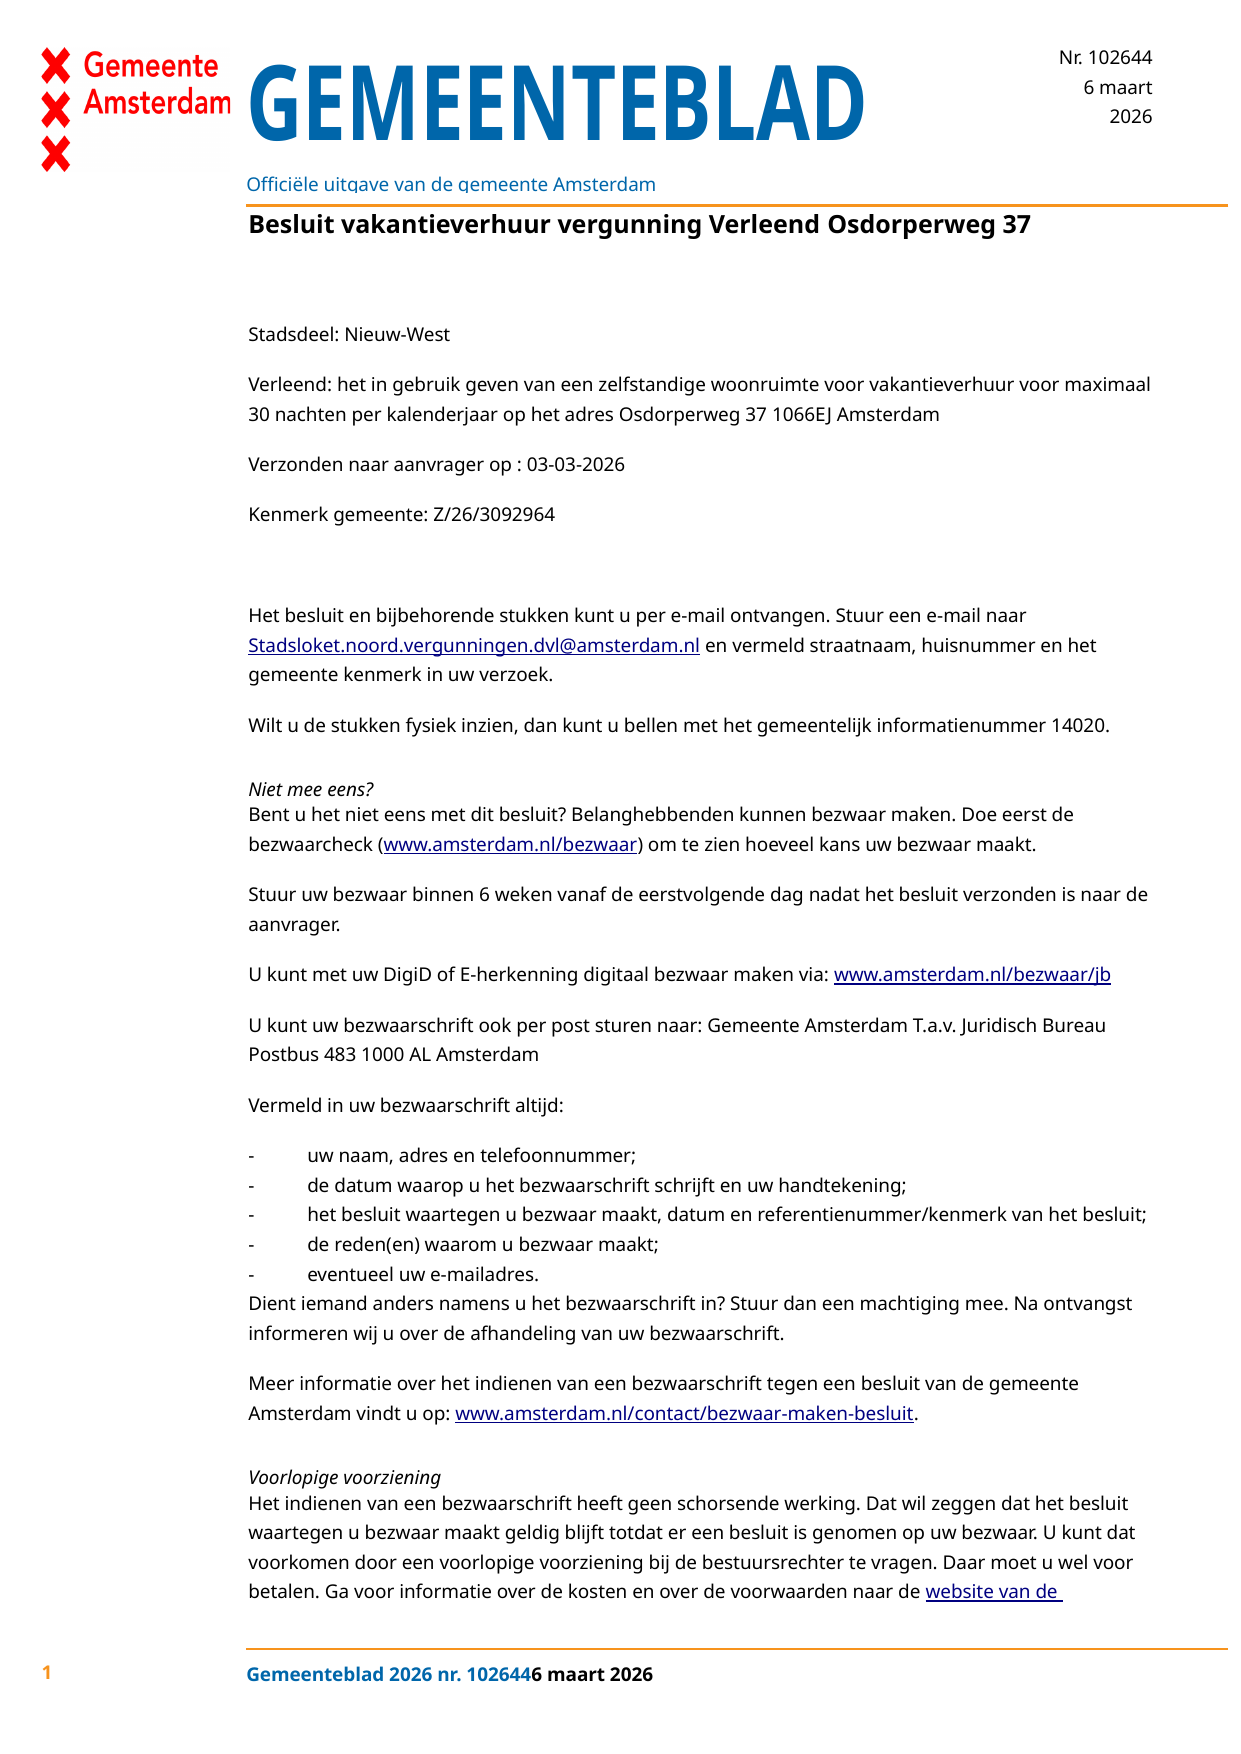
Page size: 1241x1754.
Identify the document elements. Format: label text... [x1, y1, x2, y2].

text Wilt u de stukken fysiek inzien, dan kunt u bellen met het gemeentelijk informatienummer 14020. [248, 712, 1152, 738]
text Het indienen van een bezwaarschrift heeft geen schorsende werking. Dat wil zeggen dat het besluit waartegen u bezwaar maakt geldig blijft totdat er een besluit is genomen op uw bezwaar. U kunt dat voorkomen door een voorlopige voorziening bij de bestuursrechter te vragen. Daar moet u wel voor betalen. Ga voor informatie over de kosten en over de voorwaarden naar de website van de [248, 1490, 1152, 1604]
text U kunt met uw DigiD of E-herkenning digitaal bezwaar maken via: www.amsterdam.nl/bezwaar/jb [248, 962, 1152, 987]
list de reden(en) waarom u bezwaar maakt; [248, 1231, 1152, 1257]
text Stuur uw bezwaar binnen 6 weken vanaf de eerstvolgende dag nadat het besluit verzonden is naar de aanvrager. [248, 882, 1152, 937]
text Het besluit en bijbehorende stukken kunt u per e-mail ontvangen. Stuur een e-mail naar Stadsloket.noord.vergunningen.dvl@amsterdam.nl en vermeld straatnaam, huisnummer en het gemeente kenmerk in uw verzoek. [248, 602, 1152, 687]
text Niet mee eens? [248, 776, 1152, 802]
text Voorlopige voorziening [248, 1464, 1152, 1490]
list uw naam, adres en telefoonnummer; [248, 1142, 1152, 1168]
text Vermeld in uw bezwaarschrift altijd: [248, 1092, 1152, 1118]
list eventueel uw e-mailadres. [248, 1261, 1152, 1287]
picture [41, 47, 231, 172]
text Besluit vakantieverhuur vergunning Verleend Osdorperweg 37 [248, 207, 1152, 241]
text U kunt uw bezwaarschrift ook per post sturen naar: Gemeente Amsterdam T.a.v. Juridisch Bureau Postbus 483 1000 AL Amsterdam [248, 1012, 1152, 1067]
text Kenmerk gemeente: Z/26/3092964 [248, 502, 1152, 527]
list het besluit waartegen u bezwaar maakt, datum en referentienummer/kenmerk van het besluit; [248, 1202, 1152, 1227]
text Verzonden naar aanvrager op : 03-03-2026 [248, 451, 1152, 477]
text Verleend: het in gebruik geven van een zelfstandige woonruimte voor vakantieverhuur voor maximaal 30 nachten per kalenderjaar op het adres Osdorperweg 37 1066EJ Amsterdam [248, 371, 1152, 426]
text Bent u het niet eens met dit besluit? Belanghebbenden kunnen bezwaar maken. Doe eerst de bezwaarcheck (www.amsterdam.nl/bezwaar) om te zien hoeveel kans uw bezwaar maakt. [248, 802, 1152, 857]
text Meer informatie over het indienen van een bezwaarschrift tegen een besluit van de gemeente Amsterdam vindt u op: www.amsterdam.nl/contact/bezwaar-maken-besluit. [248, 1370, 1152, 1426]
text Stadsdeel: Nieuw-West [248, 321, 1152, 346]
text Dient iemand anders namens u het bezwaarschrift in? Stuur dan een machtiging mee. Na ontvangst informeren wij u over de afhandeling van uw bezwaarschrift. [248, 1290, 1152, 1346]
list de datum waarop u het bezwaarschrift schrijft en uw handtekening; [248, 1172, 1152, 1198]
